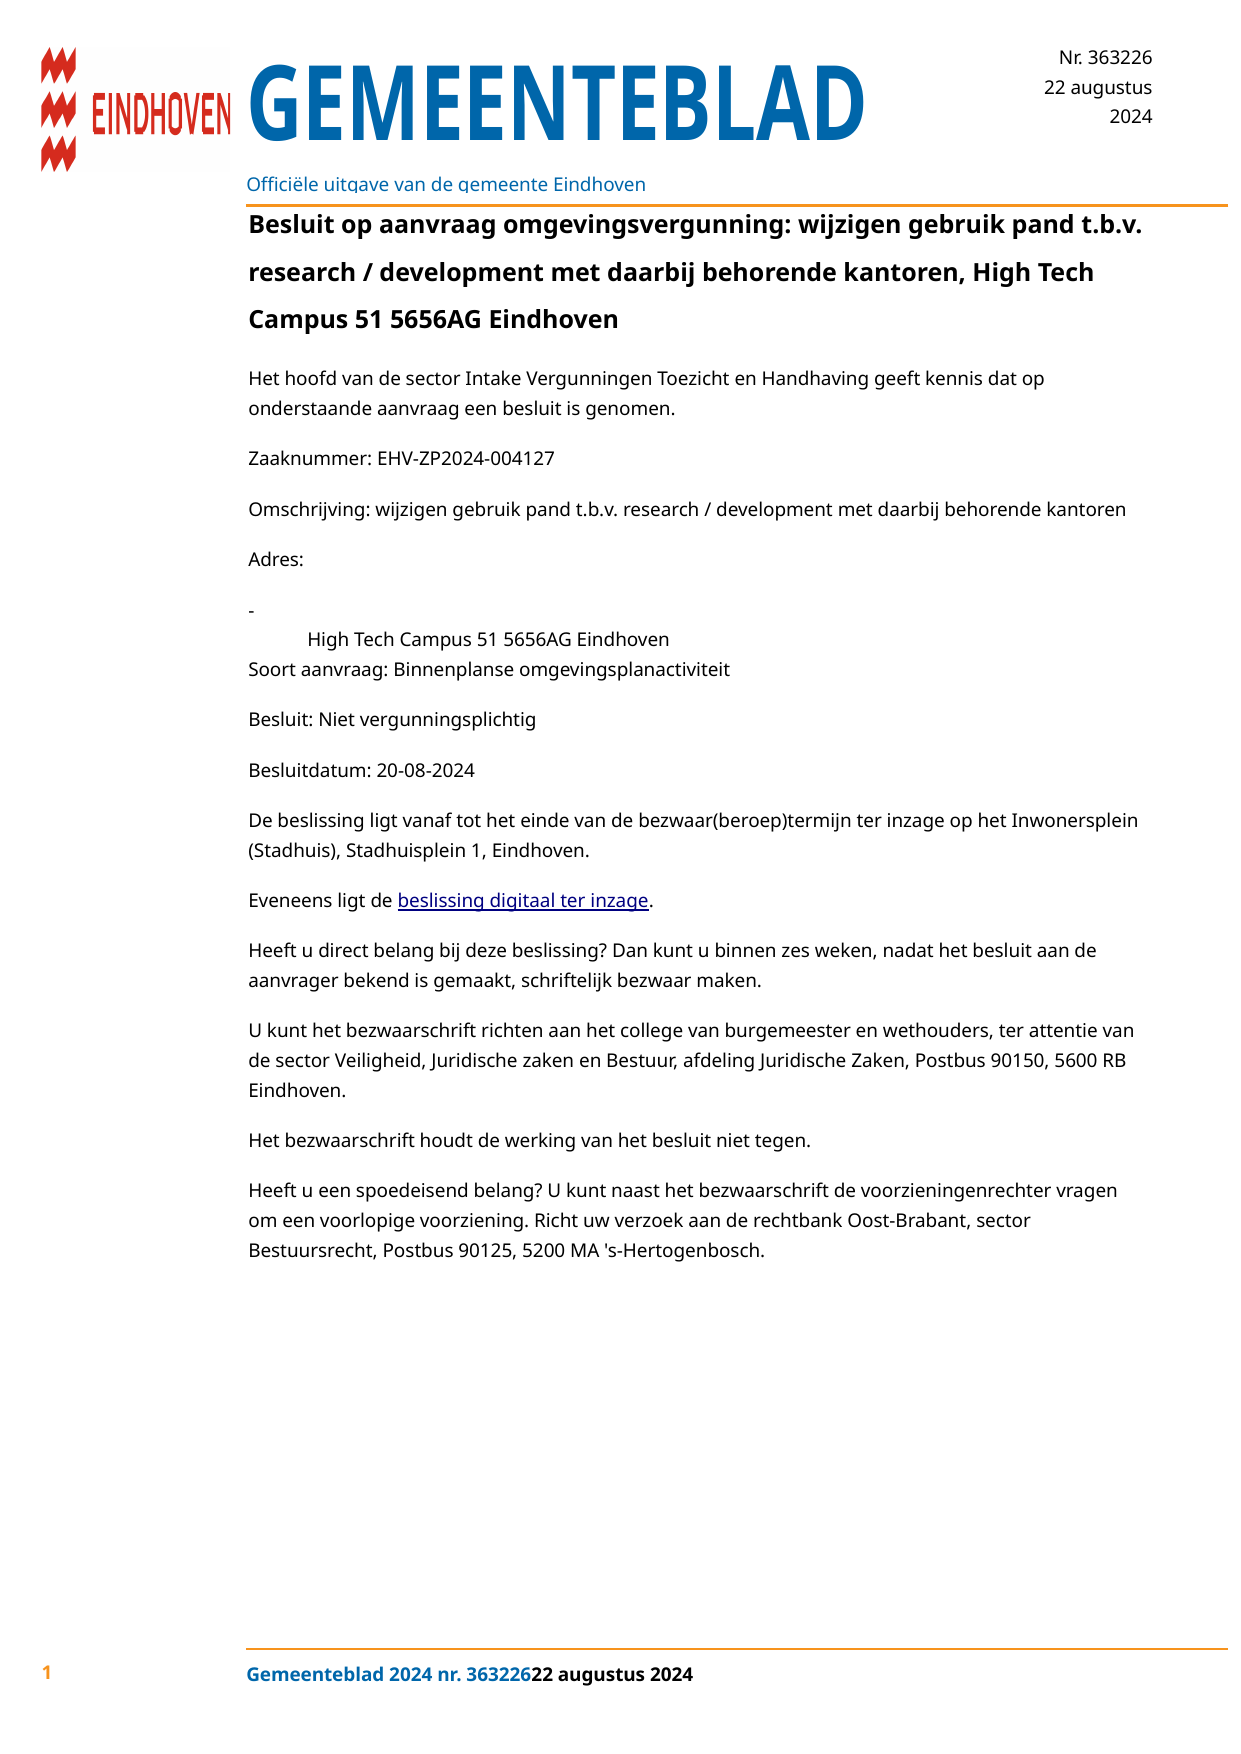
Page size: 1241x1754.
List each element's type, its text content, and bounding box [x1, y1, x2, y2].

text Adres: [248, 546, 1152, 572]
list High Tech Campus 51 5656AG Eindhoven [248, 626, 1152, 652]
text Het hoofd van de sector Intake Vergunningen Toezicht en Handhaving geeft kennis dat op onderstaande aanvraag een besluit is genomen. [248, 366, 1152, 421]
text Heeft u een spoedeisend belang? U kunt naast het bezwaarschrift de voorzieningenrechter vragen om een voorlopige voorziening. Richt uw verzoek aan de rechtbank Oost-Brabant, sector Bestuursrecht, Postbus 90125, 5200 MA 's-Hertogenbosch. [248, 1178, 1152, 1262]
text U kunt het bezwaarschrift richten aan het college van burgemeester en wethouders, ter attentie van de sector Veiligheid, Juridische zaken en Bestuur, afdeling Juridische Zaken, Postbus 90150, 5600 RB Eindhoven. [248, 1018, 1152, 1102]
text Soort aanvraag: Binnenplanse omgevingsplanactiviteit [248, 656, 1152, 682]
text Besluitdatum: 20-08-2024 [248, 757, 1152, 782]
picture [41, 47, 231, 172]
text De beslissing ligt vanaf tot het einde van de bezwaar(beroep)termijn ter inzage op het Inwonersplein (Stadhuis), Stadhuisplein 1, Eindhoven. [248, 807, 1152, 862]
text Het bezwaarschrift houdt de werking van het besluit niet tegen. [248, 1127, 1152, 1153]
text Besluit op aanvraag omgevingsvergunning: wijzigen gebruik pand t.b.v. research / development met daarbij behorende kantoren, High Tech Campus 51 5656AG Eindhoven [248, 207, 1152, 336]
text Heeft u direct belang bij deze beslissing? Dan kunt u binnen zes weken, nadat het besluit aan de aanvrager bekend is gemaakt, schriftelijk bezwaar maken. [248, 938, 1152, 993]
text Eveneens ligt de beslissing digitaal ter inzage. [248, 887, 1152, 913]
text Omschrijving: wijzigen gebruik pand t.b.v. research / development met daarbij behorende kantoren [248, 496, 1152, 522]
text Besluit: Niet vergunningsplichtig [248, 706, 1152, 732]
text Zaaknummer: EHV-ZP2024-004127 [248, 446, 1152, 471]
